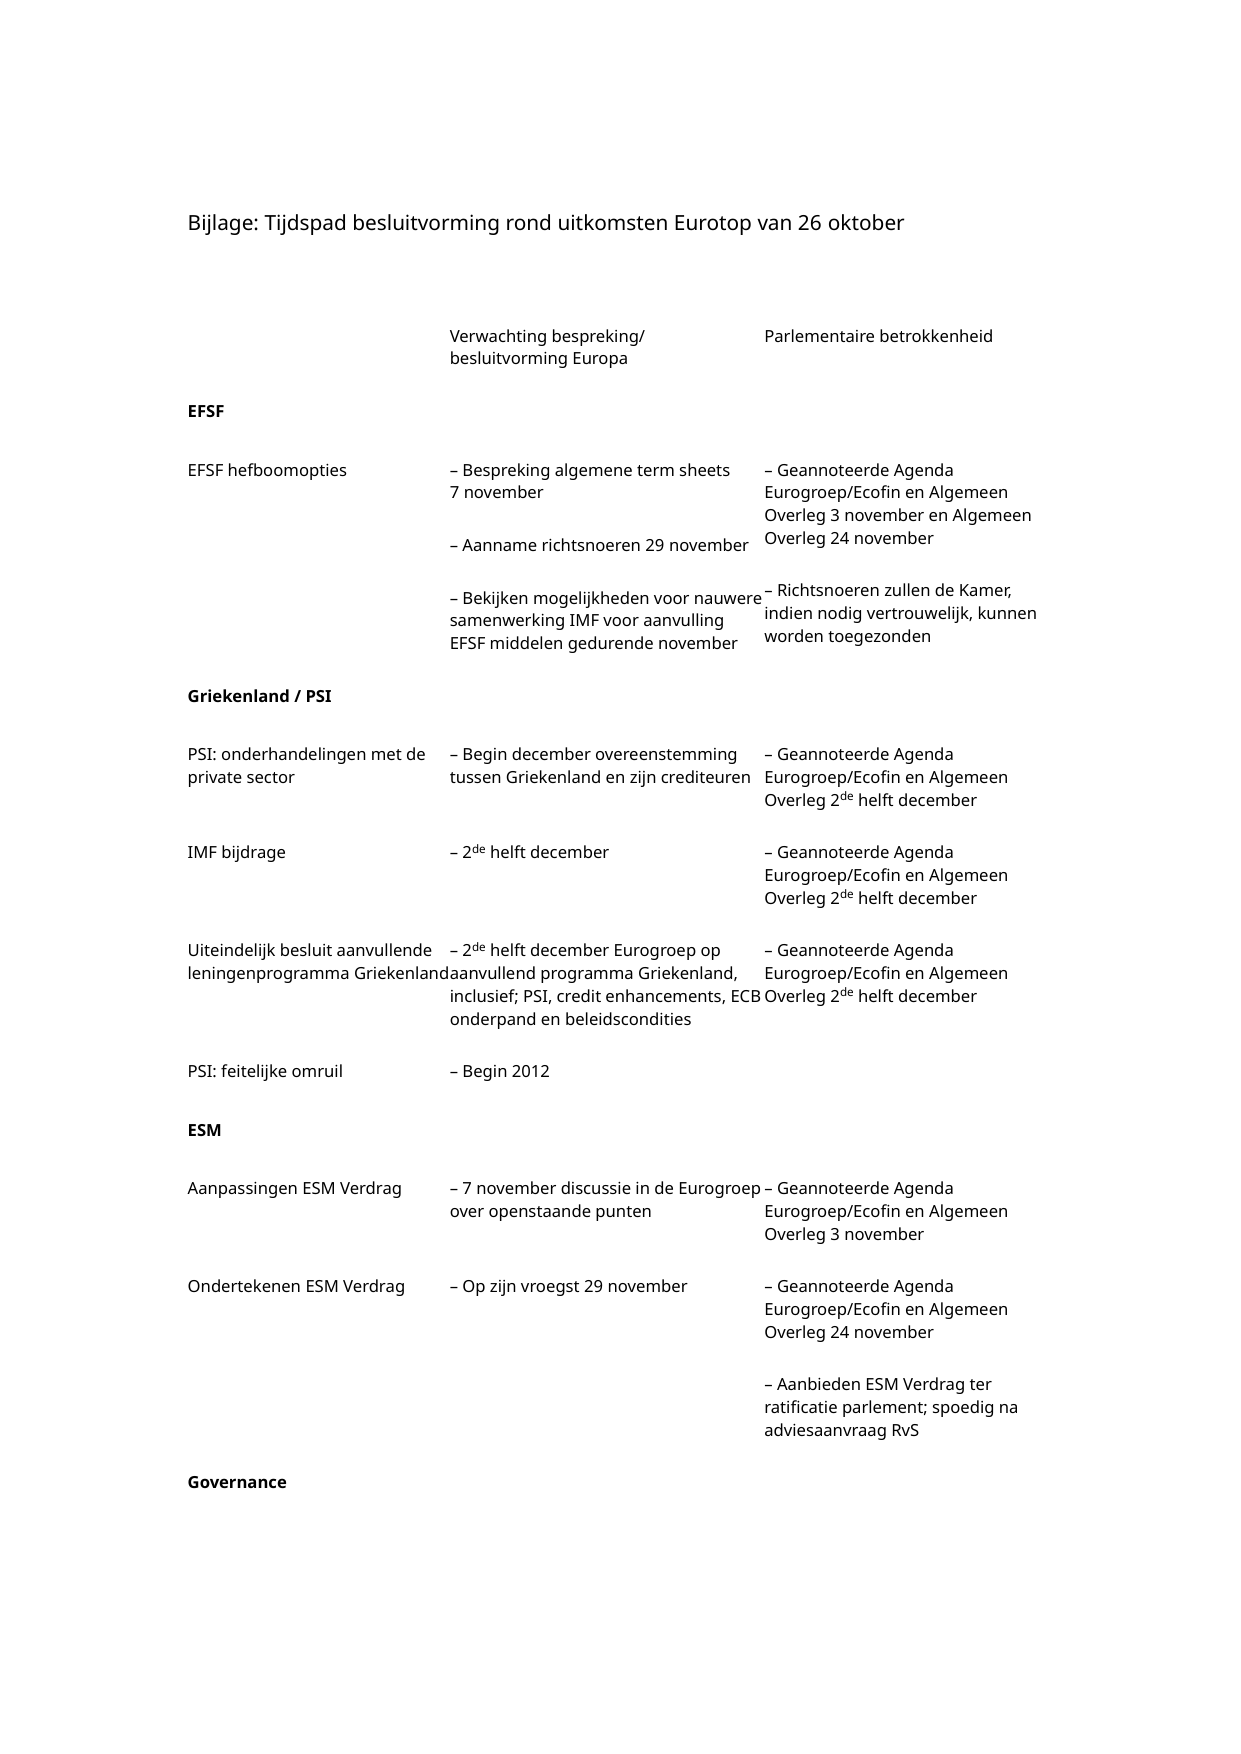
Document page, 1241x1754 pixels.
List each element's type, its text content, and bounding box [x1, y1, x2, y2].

table_cell – Geannoteerde Agenda Eurogroep/Ecofin en Algemeen Overleg 3 november [764, 1177, 1053, 1275]
table_cell [764, 684, 1053, 743]
table_cell ESM [188, 1118, 449, 1177]
table_cell – Begin 2012 [450, 1060, 764, 1118]
table_cell – Geannoteerde Agenda Eurogroep/Ecofin en Algemeen Overleg 2de helft december [764, 939, 1053, 1060]
table_cell – Begin december overeenstemming tussen Griekenland en zijn crediteuren [450, 743, 764, 841]
table_cell – 7 november discussie in de Eurogroep over openstaande punten [450, 1177, 764, 1275]
table_header [188, 324, 449, 400]
table_header Parlementaire betrokkenheid [764, 324, 1053, 400]
table_cell [450, 684, 764, 743]
table_cell Griekenland / PSI [188, 684, 449, 743]
table_cell – Geannoteerde Agenda Eurogroep/Ecofin en Algemeen Overleg 24 november – Aanbieden ESM Verdrag ter ratificatie parlement; spoedig na adviesaanvraag RvS [764, 1275, 1053, 1471]
table_cell – 2de helft december [450, 841, 764, 939]
table_cell – Geannoteerde Agenda Eurogroep/Ecofin en Algemeen Overleg 2de helft december [764, 841, 1053, 939]
table_cell – Bespreking algemene term sheets 7 november – Aanname richtsnoeren 29 november – Bekijken mogelijkheden voor nauwere samenwerking IMF voor aanvulling EFSF middelen gedurende november [450, 458, 764, 684]
table_cell – Geannoteerde Agenda Eurogroep/Ecofin en Algemeen Overleg 3 november en Algemeen Overleg 24 november – Richtsnoeren zullen de Kamer, indien nodig vertrouwelijk, kunnen worden toegezonden [764, 458, 1053, 684]
table_cell [450, 400, 764, 458]
table_cell – Op zijn vroegst 29 november [450, 1275, 764, 1471]
table_cell [764, 1118, 1053, 1177]
table_cell [450, 1118, 764, 1177]
table_cell [764, 1471, 1053, 1529]
table_cell IMF bijdrage [188, 841, 449, 939]
table_cell – 2de helft december Eurogroep op aanvullend programma Griekenland, inclusief; PSI, credit enhancements, ECB onderpand en beleidscondities [450, 939, 764, 1060]
table_cell [764, 1060, 1053, 1118]
table_cell PSI: onderhandelingen met de private sector [188, 743, 449, 841]
table_cell [764, 400, 1053, 458]
subtitle Bijlage: Tijdspad besluitvorming rond uitkomsten Eurotop van 26 oktober [187, 208, 1053, 236]
table_cell Aanpassingen ESM Verdrag [188, 1177, 449, 1275]
table_cell PSI: feitelijke omruil [188, 1060, 449, 1118]
table_cell Governance [188, 1471, 449, 1529]
table_cell EFSF hefboomopties [188, 458, 449, 684]
table_cell Uiteindelijk besluit aanvullende leningenprogramma Griekenland [188, 939, 449, 1060]
table_cell EFSF [188, 400, 449, 458]
table_cell [450, 1471, 764, 1529]
table_cell Ondertekenen ESM Verdrag [188, 1275, 449, 1471]
table_cell – Geannoteerde Agenda Eurogroep/Ecofin en Algemeen Overleg 2de helft december [764, 743, 1053, 841]
table_header Verwachting bespreking/ besluitvorming Europa [450, 324, 764, 400]
